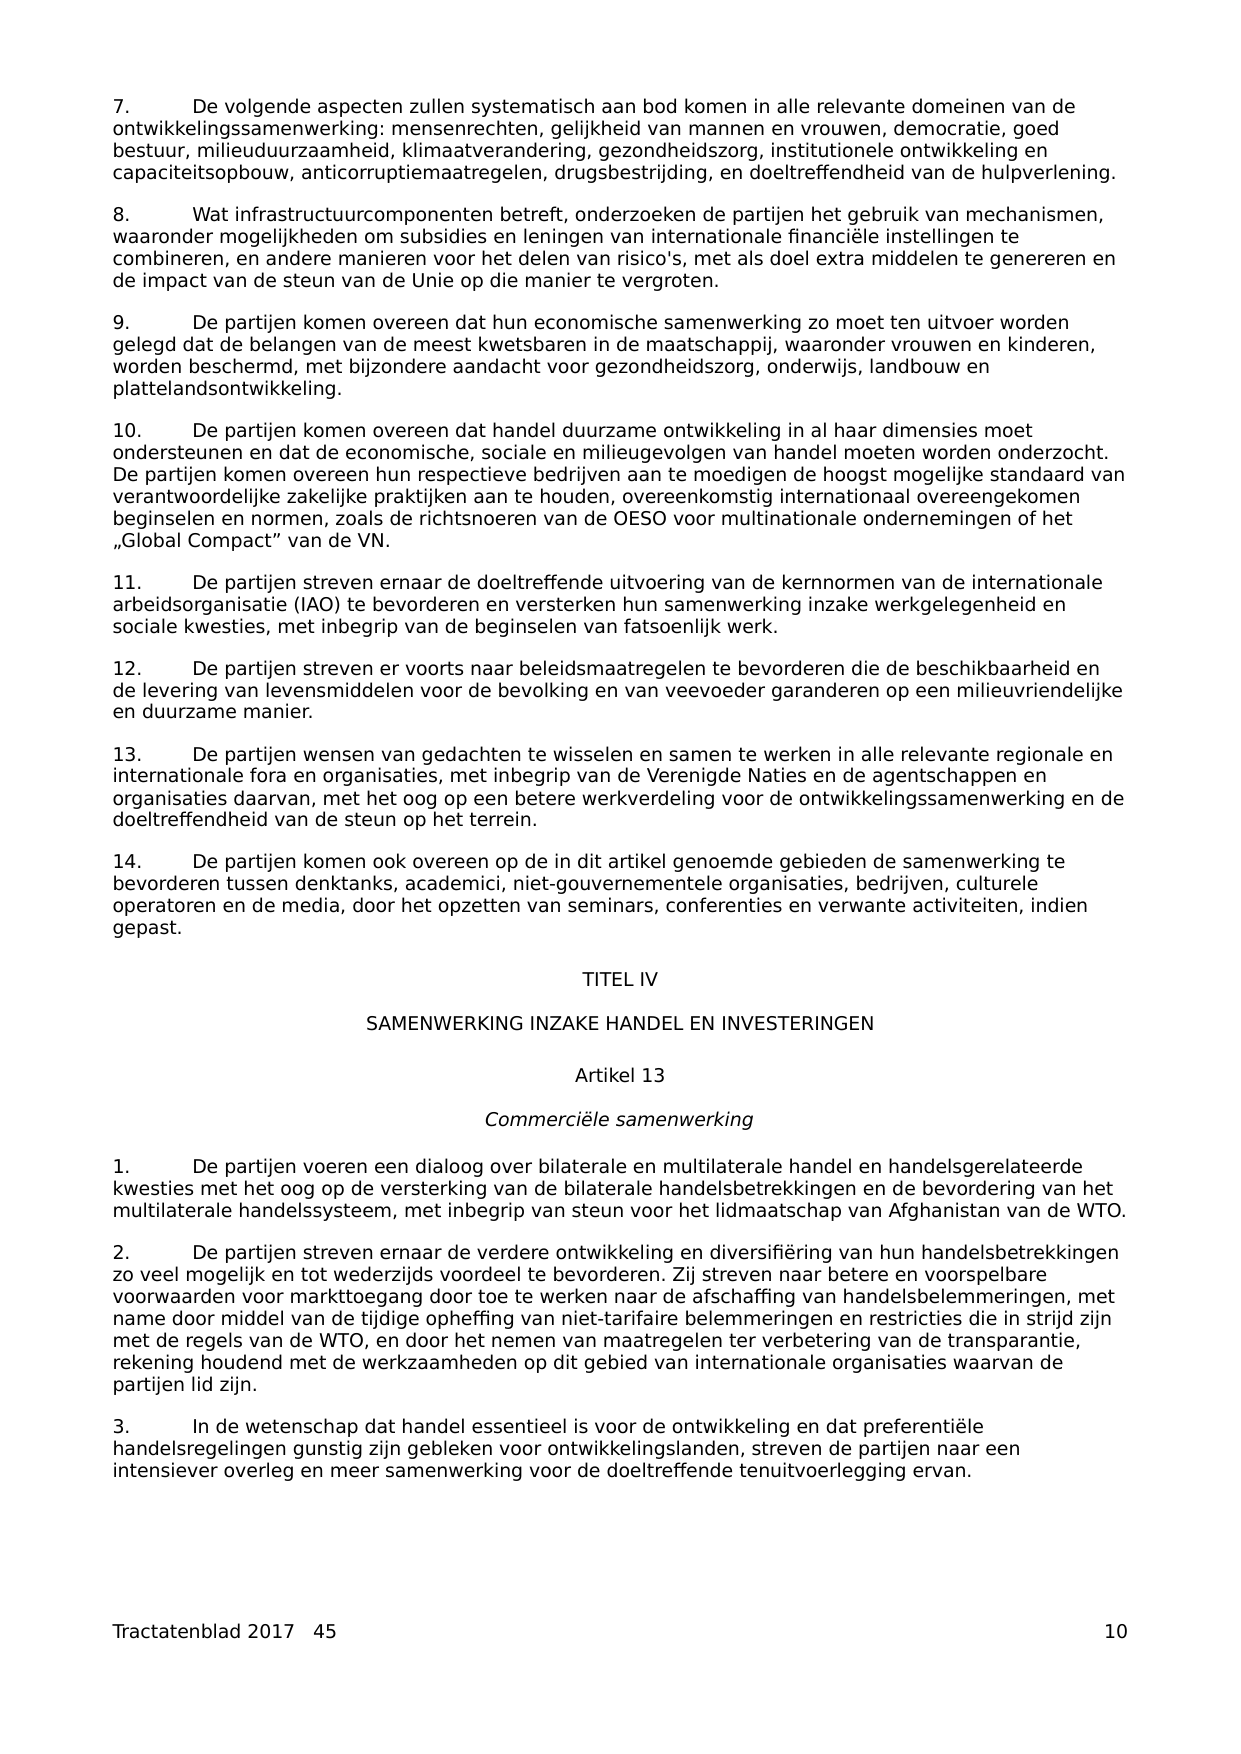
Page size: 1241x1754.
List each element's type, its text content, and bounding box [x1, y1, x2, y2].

text 10. De partijen komen overeen dat handel duurzame ontwikkeling in al haar dimensies moet ondersteunen en dat de economische, sociale en milieugevolgen van handel moeten worden onderzocht. De partijen komen overeen hun respectieve bedrijven aan te moedigen de hoogst mogelijke standaard van verantwoordelijke zakelijke praktijken aan te houden, overeenkomstig internationaal overeengekomen beginselen en normen, zoals de richtsnoeren van de OESO voor multinationale ondernemingen of het „Global Compact” van de VN. [112, 420, 1128, 552]
text 1. De partijen voeren een dialoog over bilaterale en multilaterale handel en handelsgerelateerde kwesties met het oog op de versterking van de bilaterale handelsbetrekkingen en de bevordering van het multilaterale handelssysteem, met inbegrip van steun voor het lidmaatschap van Afghanistan van de WTO. [112, 1156, 1128, 1222]
text 9. De partijen komen overeen dat hun economische samenwerking zo moet ten uitvoer worden gelegd dat de belangen van de meest kwetsbaren in de maatschappij, waaronder vrouwen en kinderen, worden beschermd, met bijzondere aandacht voor gezondheidszorg, onderwijs, landbouw en plattelandsontwikkeling. [112, 312, 1128, 400]
text 2. De partijen streven ernaar de verdere ontwikkeling en diversifiëring van hun handelsbetrekkingen zo veel mogelijk en tot wederzijds voordeel te bevorderen. Zij streven naar betere en voorspelbare voorwaarden voor markttoegang door toe te werken naar de afschaffing van handelsbelemmeringen, met name door middel van de tijdige opheffing van niet-tarifaire belemmeringen en restricties die in strijd zijn met de regels van de WTO, en door het nemen van maatregelen ter verbetering van de transparantie, rekening houdend met de werkzaamheden op dit gebied van internationale organisaties waarvan de partijen lid zijn. [112, 1242, 1128, 1396]
text 13. De partijen wensen van gedachten te wisselen en samen te werken in alle relevante regionale en internationale fora en organisaties, met inbegrip van de Verenigde Naties en de agentschappen en organisaties daarvan, met het oog op een betere werkverdeling voor de ontwikkelingssamenwerking en de doeltreffendheid van de steun op het terrein. [112, 743, 1128, 831]
text 14. De partijen komen ook overeen op de in dit artikel genoemde gebieden de samenwerking te bevorderen tussen denktanks, academici, niet-gouvernementele organisaties, bedrijven, culturele operatoren en de media, door het opzetten van seminars, conferenties en verwante activiteiten, indien gepast. [112, 851, 1128, 939]
text 7. De volgende aspecten zullen systematisch aan bod komen in alle relevante domeinen van de ontwikkelingssamenwerking: mensenrechten, gelijkheid van mannen en vrouwen, democratie, goed bestuur, milieuduurzaamheid, klimaatverandering, gezondheidszorg, institutionele ontwikkeling en capaciteitsopbouw, anticorruptiemaatregelen, drugsbestrijding, en doeltreffendheid van de hulpverlening. [112, 96, 1128, 184]
subtitle TITEL IV SAMENWERKING INZAKE HANDEL EN INVESTERINGEN [112, 969, 1128, 1035]
text 11. De partijen streven ernaar de doeltreffende uitvoering van de kernnormen van de internationale arbeidsorganisatie (IAO) te bevorderen en versterken hun samenwerking inzake werkgelegenheid en sociale kwesties, met inbegrip van de beginselen van fatsoenlijk werk. [112, 572, 1128, 637]
text 3. In de wetenschap dat handel essentieel is voor de ontwikkeling en dat preferentiële handelsregelingen gunstig zijn gebleken voor ontwikkelingslanden, streven de partijen naar een intensiever overleg en meer samenwerking voor de doeltreffende tenuitvoerlegging ervan. [112, 1416, 1128, 1482]
text 12. De partijen streven er voorts naar beleidsmaatregelen te bevorderen die de beschikbaarheid en de levering van levensmiddelen voor de bevolking en van veevoeder garanderen op een milieuvriendelijke en duurzame manier. [112, 657, 1128, 723]
subtitle Artikel 13 Commerciële samenwerking [112, 1065, 1128, 1131]
text 8. Wat infrastructuurcomponenten betreft, onderzoeken de partijen het gebruik van mechanismen, waaronder mogelijkheden om subsidies en leningen van internationale financiële instellingen te combineren, en andere manieren voor het delen van risico's, met als doel extra middelen te genereren en de impact van de steun van de Unie op die manier te vergroten. [112, 204, 1128, 292]
